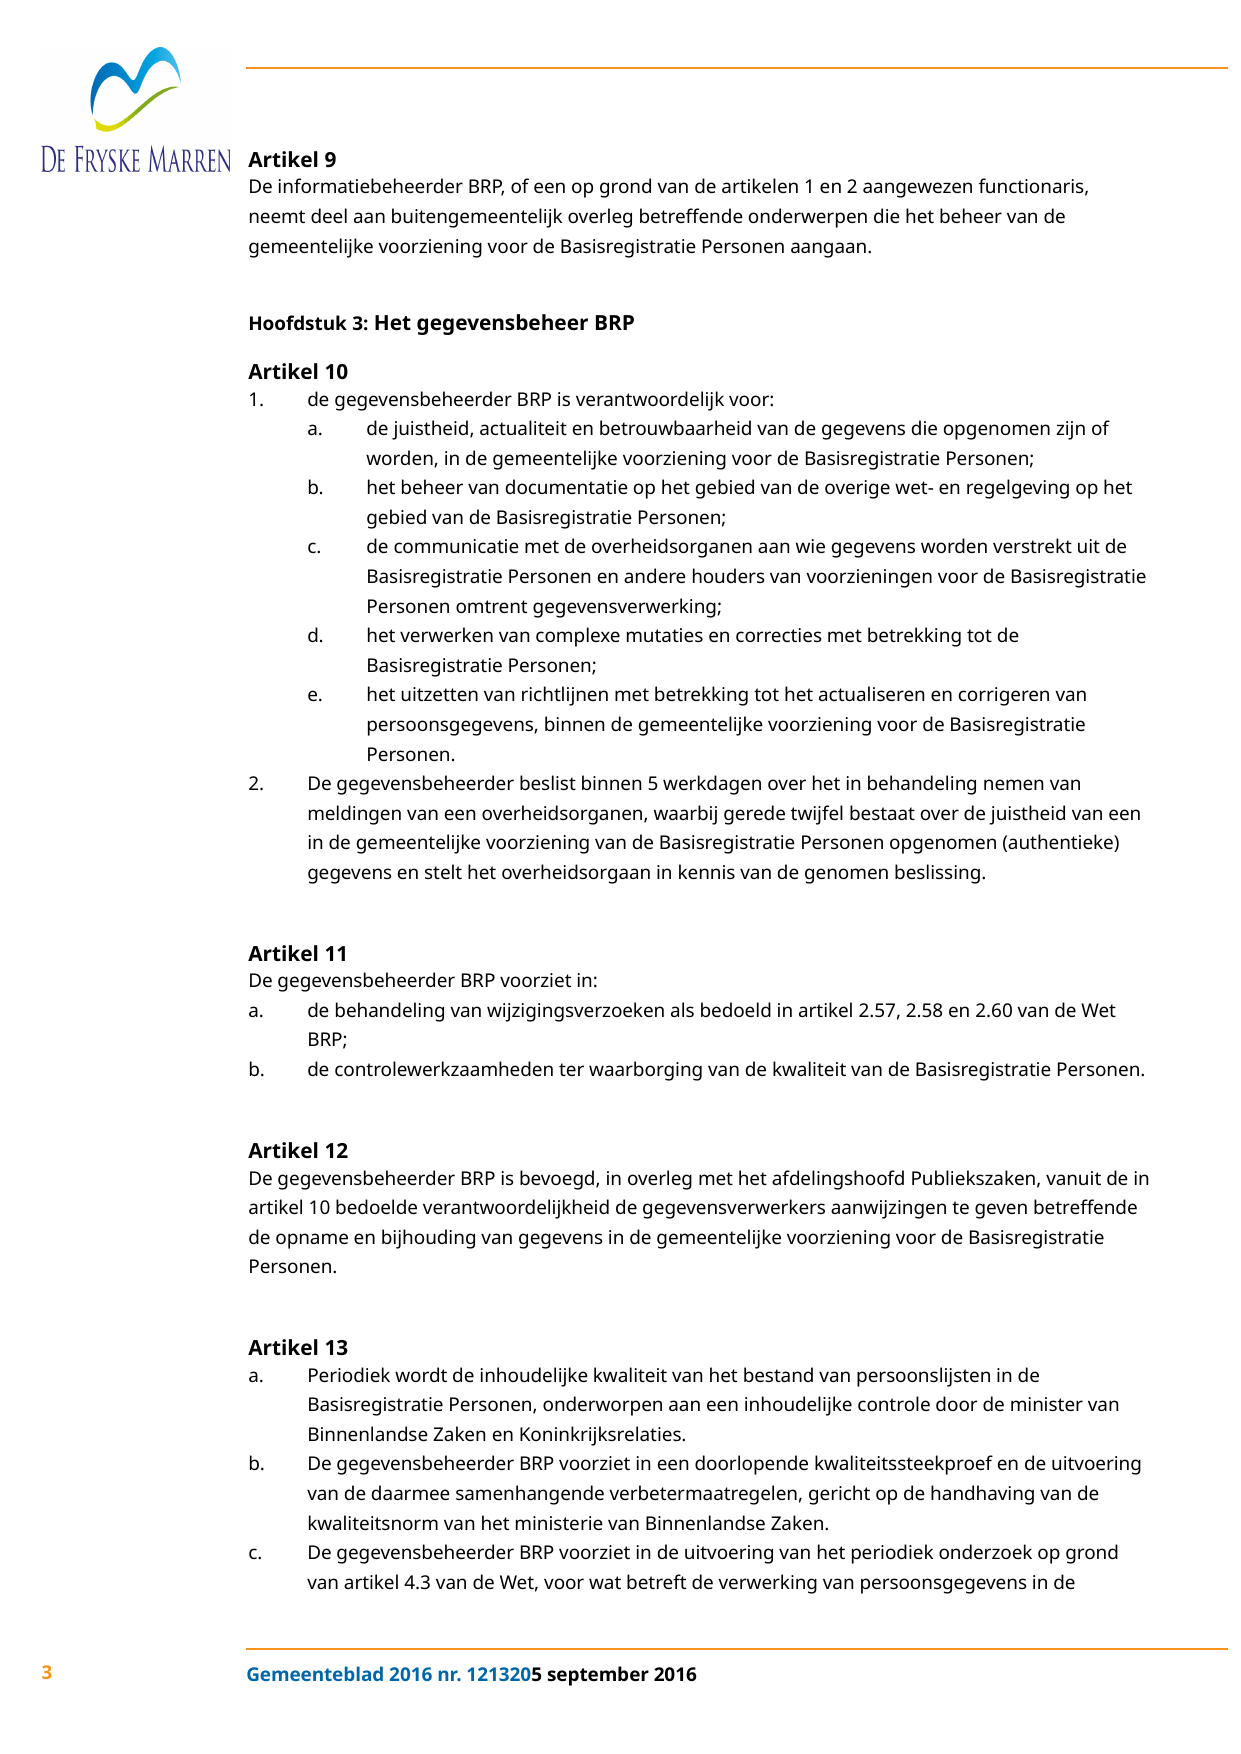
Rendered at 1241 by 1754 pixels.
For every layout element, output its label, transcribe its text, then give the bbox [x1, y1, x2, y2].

list De gegevensbeheerder BRP voorziet in een doorlopende kwaliteitssteekproef en de uitvoering van de daarmee samenhangende verbetermaatregelen, gericht op de handhaving van de kwaliteitsnorm van het ministerie van Binnenlandse Zaken. [248, 1451, 1152, 1536]
text De informatiebeheerder BRP, of een op grond van de artikelen 1 en 2 aangewezen functionaris, neemt deel aan buitengemeentelijk overleg betreffende onderwerpen die het beheer van de gemeentelijke voorziening voor de Basisregistratie Personen aangaan. [248, 174, 1152, 258]
list De gegevensbeheerder BRP voorziet in de uitvoering van het periodiek onderzoek op grond van artikel 4.3 van de Wet, voor wat betreft de verwerking van persoonsgegevens in de [248, 1539, 1152, 1595]
text Hoofdstuk 3: Het gegevensbeheer BRP [248, 308, 1152, 336]
picture [41, 47, 231, 172]
list de juistheid, actualiteit en betrouwbaarheid van de gegevens die opgenomen zijn of worden, in de gemeentelijke voorziening voor de Basisregistratie Personen; [307, 415, 1152, 471]
list het verwerken van complexe mutaties en correcties met betrekking tot de Basisregistratie Personen; [307, 622, 1152, 678]
list het beheer van documentatie op het gebied van de overige wet- en regelgeving op het gebied van de Basisregistratie Personen; [307, 474, 1152, 530]
text Artikel 9 [248, 145, 1152, 174]
list De gegevensbeheerder beslist binnen 5 werkdagen over het in behandeling nemen van meldingen van een overheidsorganen, waarbij gerede twijfel bestaat over de juistheid van een in de gemeentelijke voorziening van de Basisregistratie Personen opgenomen (authentieke) gegevens en stelt het overheidsorgaan in kennis van de genomen beslissing. [248, 770, 1152, 885]
list het uitzetten van richtlijnen met betrekking tot het actualiseren en corrigeren van persoonsgegevens, binnen de gemeentelijke voorziening voor de Basisregistratie Personen. [307, 682, 1152, 766]
text Artikel 13 [248, 1333, 1152, 1362]
text Artikel 10 [248, 357, 1152, 386]
list de communicatie met de overheidsorganen aan wie gegevens worden verstrekt uit de Basisregistratie Personen en andere houders van voorzieningen voor de Basisregistratie Personen omtrent gegevensverwerking; [307, 534, 1152, 618]
list de gegevensbeheerder BRP is verantwoordelijk voor: [248, 386, 1152, 411]
text Artikel 11 [248, 939, 1152, 967]
text De gegevensbeheerder BRP is bevoegd, in overleg met het afdelingshoofd Publiekszaken, vanuit de in artikel 10 bedoelde verantwoordelijkheid de gegevensverwerkers aanwijzingen te geven betreffende de opname en bijhouding van gegevens in de gemeentelijke voorziening voor de Basisregistratie Personen. [248, 1165, 1152, 1279]
list de behandeling van wijzigingsverzoeken als bedoeld in artikel 2.57, 2.58 en 2.60 van de Wet BRP; [248, 997, 1152, 1052]
text De gegevensbeheerder BRP voorziet in: [248, 967, 1152, 993]
list Periodiek wordt de inhoudelijke kwaliteit van het bestand van persoonslijsten in de Basisregistratie Personen, onderworpen aan een inhoudelijke controle door de minister van Binnenlandse Zaken en Koninkrijksrelaties. [248, 1362, 1152, 1447]
text Artikel 12 [248, 1136, 1152, 1165]
list de controlewerkzaamheden ter waarborging van de kwaliteit van de Basisregistratie Personen. [248, 1056, 1152, 1082]
